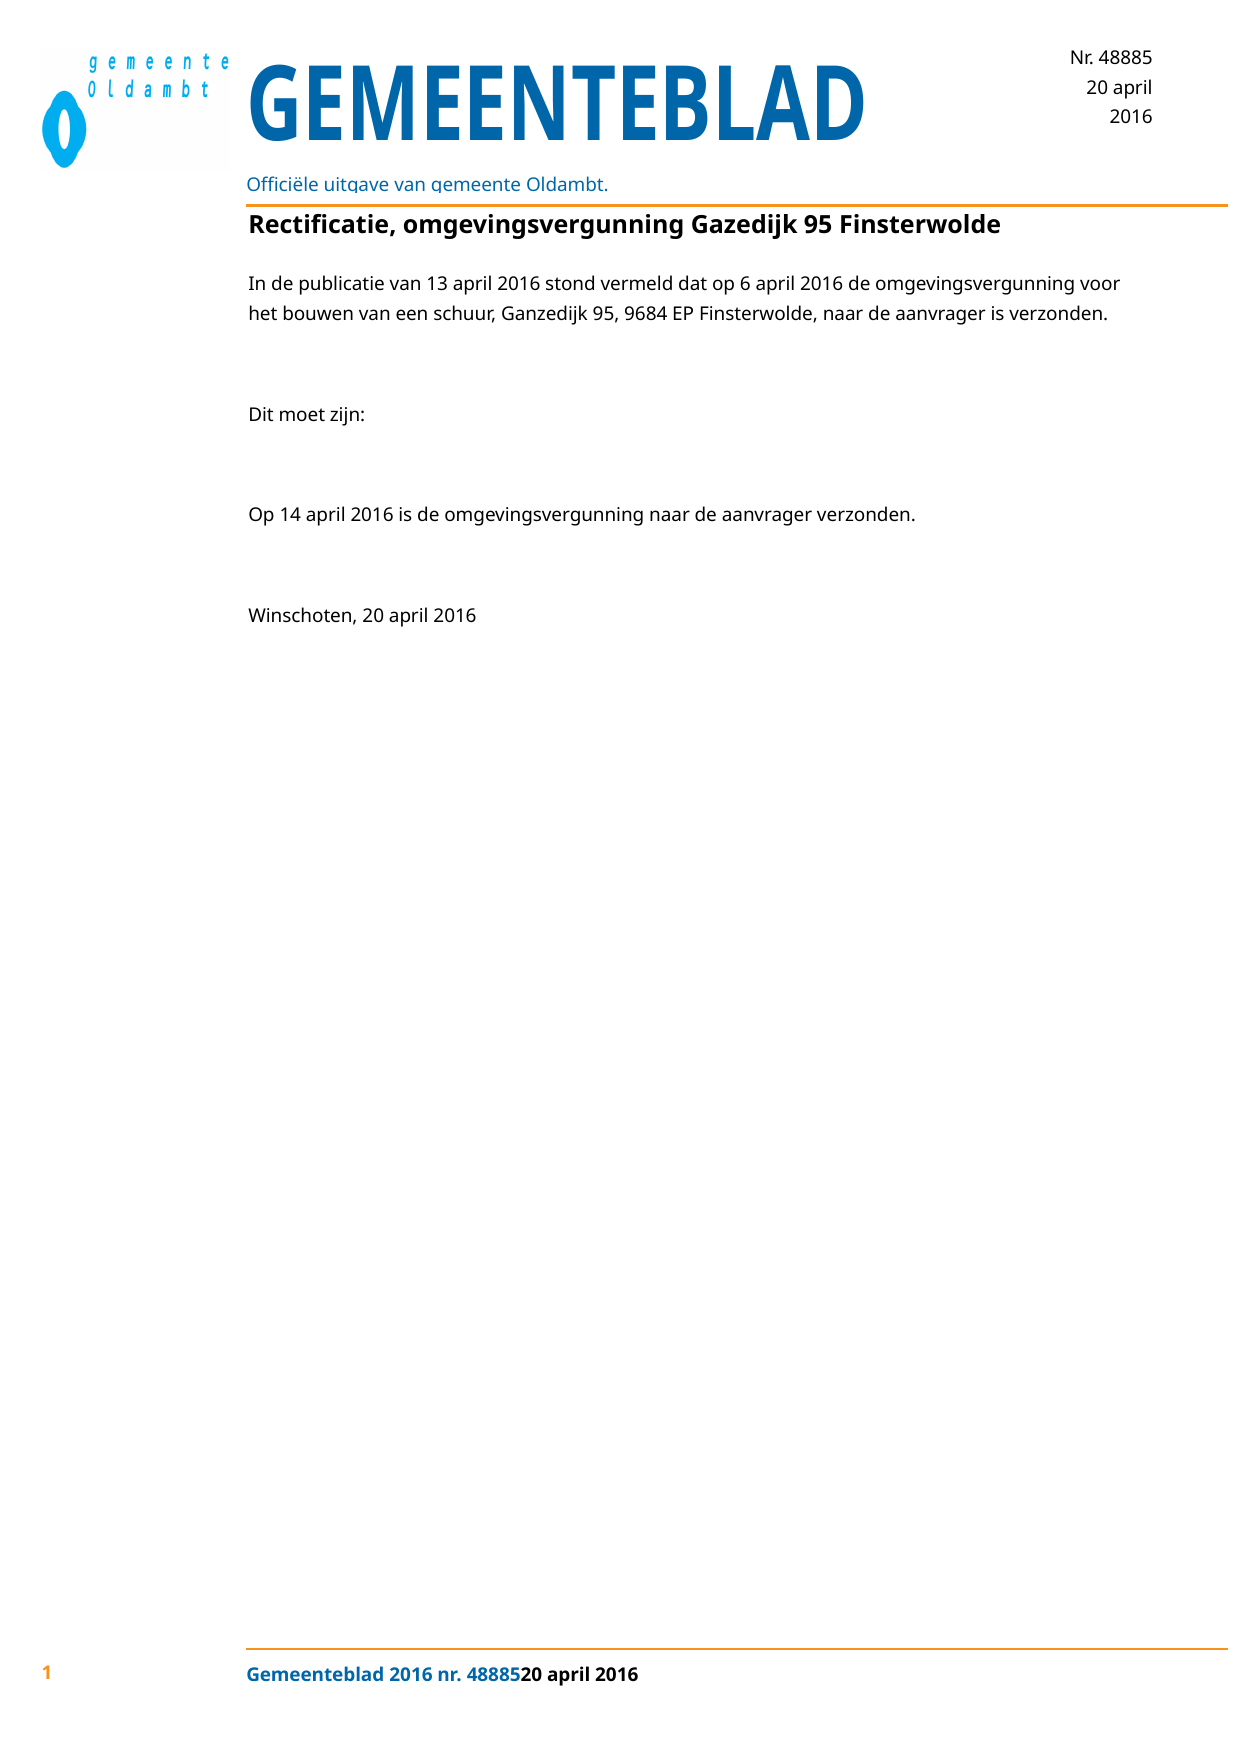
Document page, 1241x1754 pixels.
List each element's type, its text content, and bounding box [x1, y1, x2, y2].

text Op 14 april 2016 is de omgevingsvergunning naar de aanvrager verzonden. [248, 502, 1152, 527]
picture [41, 47, 231, 172]
text Dit moet zijn: [248, 401, 1152, 426]
text Winschoten, 20 april 2016 [248, 602, 1152, 628]
text Rectificatie, omgevingsvergunning Gazedijk 95 Finsterwolde [248, 207, 1152, 241]
text In de publicatie van 13 april 2016 stond vermeld dat op 6 april 2016 de omgevingsvergunning voor het bouwen van een schuur, Ganzedijk 95, 9684 EP Finsterwolde, naar de aanvrager is verzonden. [248, 270, 1152, 326]
